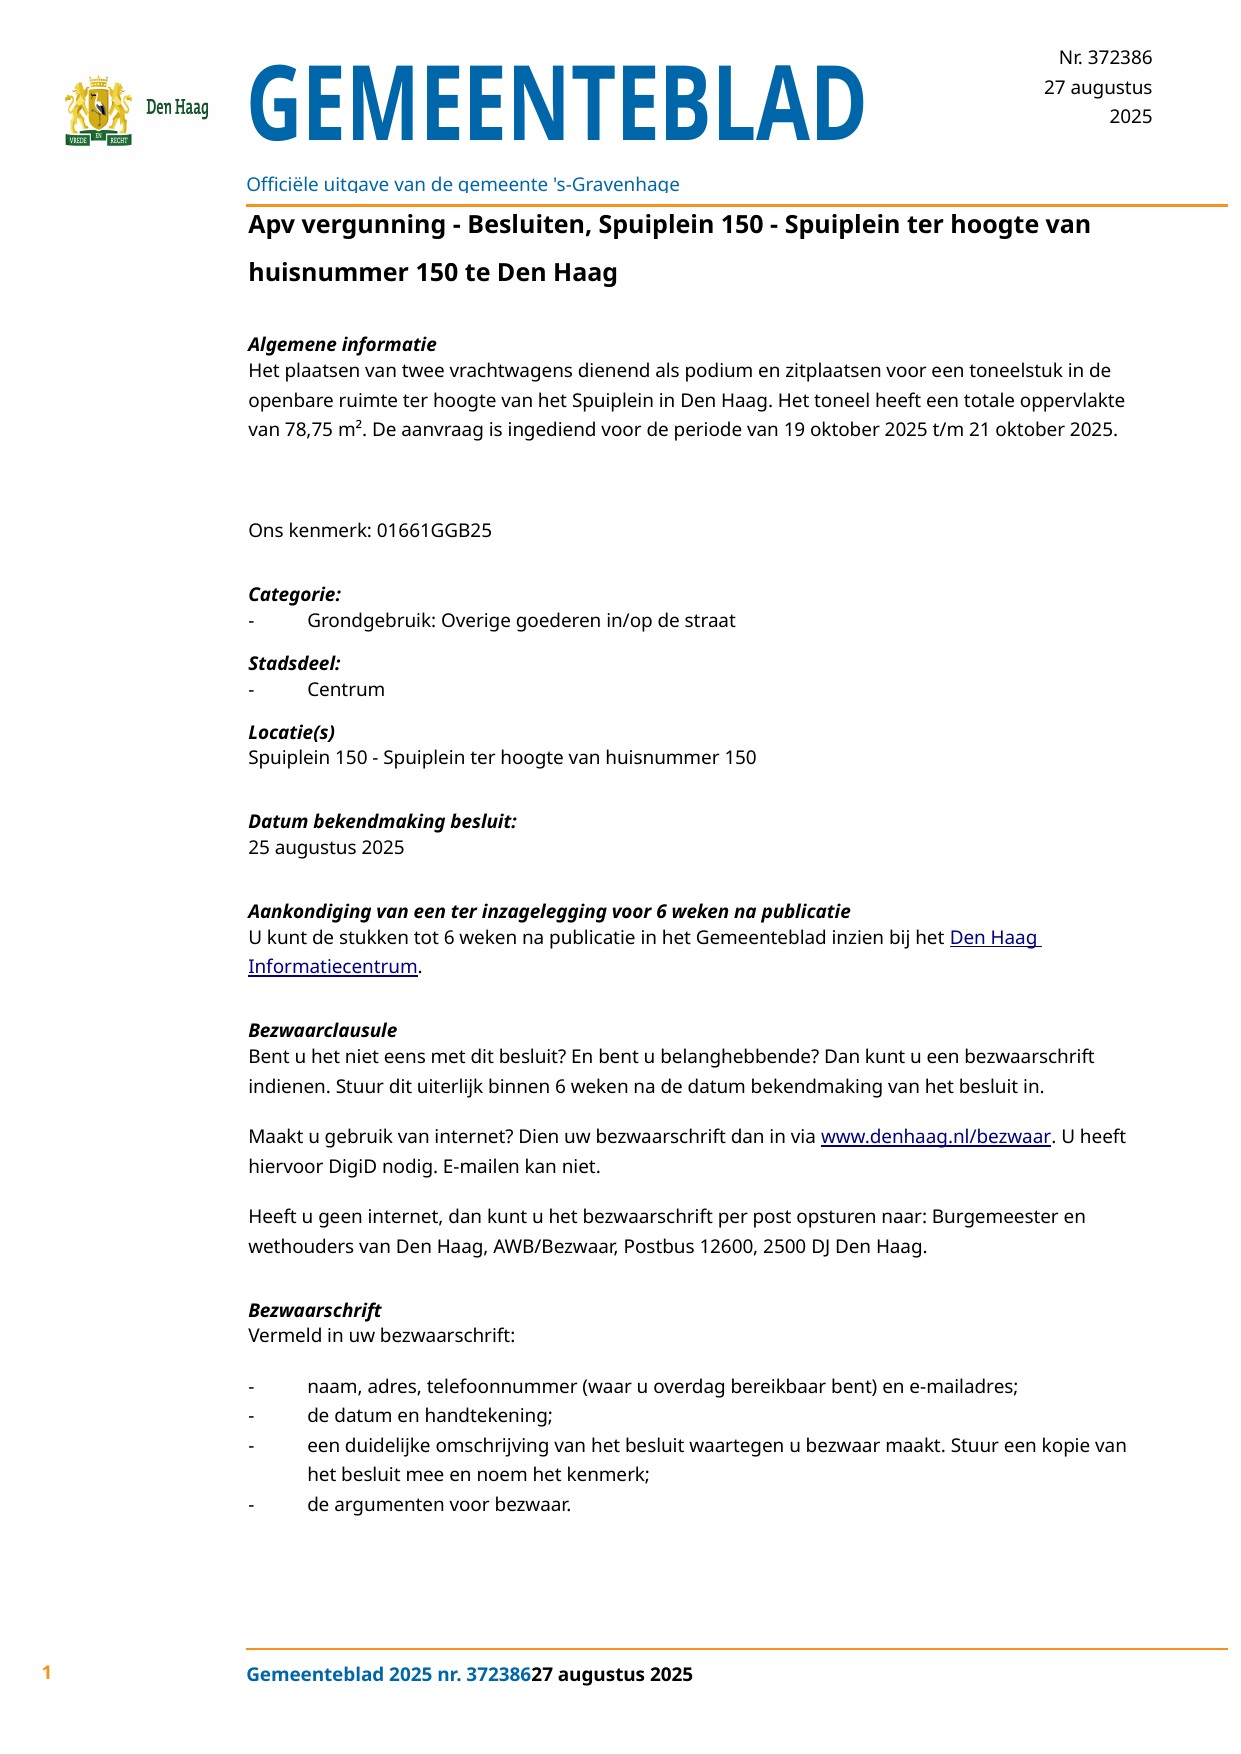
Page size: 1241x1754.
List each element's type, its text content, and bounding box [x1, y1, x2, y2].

text Apv vergunning - Besluiten, Spuiplein 150 - Spuiplein ter hoogte van huisnummer 150 te Den Haag [248, 207, 1152, 288]
list naam, adres, telefoonnummer (waar u overdag bereikbaar bent) en e-mailadres; [248, 1373, 1152, 1399]
text Maakt u gebruik van internet? Dien uw bezwaarschrift dan in via www.denhaag.nl/bezwaar. U heeft hiervoor DigiD nodig. E-mailen kan niet. [248, 1123, 1152, 1178]
text Categorie: [248, 581, 1152, 607]
list een duidelijke omschrijving van het besluit waartegen u bezwaar maakt. Stuur een kopie van het besluit mee en noem het kenmerk; [248, 1432, 1152, 1487]
text Algemene informatie [248, 331, 1152, 357]
text Bezwaarclausule [248, 1017, 1152, 1043]
text Heeft u geen internet, dan kunt u het bezwaarschrift per post opsturen naar: Burgemeester en wethouders van Den Haag, AWB/Bezwaar, Postbus 12600, 2500 DJ Den Haag. [248, 1203, 1152, 1258]
text Aankondiging van een ter inzagelegging voor 6 weken na publicatie [248, 898, 1152, 924]
list Centrum [248, 676, 1152, 701]
text 25 augustus 2025 [248, 834, 1152, 860]
text Ons kenmerk: 01661GGB25 [248, 517, 1152, 543]
list Grondgebruik: Overige goederen in/op de straat [248, 607, 1152, 633]
text Datum bekendmaking besluit: [248, 808, 1152, 834]
text Stadsdeel: [248, 650, 1152, 676]
text U kunt de stukken tot 6 weken na publicatie in het Gemeenteblad inzien bij het Den Haag Informatiecentrum. [248, 924, 1152, 979]
text Bent u het niet eens met dit besluit? En bent u belanghebbende? Dan kunt u een bezwaarschrift indienen. Stuur dit uiterlijk binnen 6 weken na de datum bekendmaking van het besluit in. [248, 1043, 1152, 1098]
list de datum en handtekening; [248, 1402, 1152, 1428]
list de argumenten voor bezwaar. [248, 1491, 1152, 1517]
text Locatie(s) [248, 719, 1152, 744]
text Vermeld in uw bezwaarschrift: [248, 1322, 1152, 1348]
text Bezwaarschrift [248, 1297, 1152, 1322]
text Spuiplein 150 - Spuiplein ter hoogte van huisnummer 150 [248, 744, 1152, 770]
text Het plaatsen van twee vrachtwagens dienend als podium en zitplaatsen voor een toneelstuk in de openbare ruimte ter hoogte van het Spuiplein in Den Haag. Het toneel heeft een totale oppervlakte van 78,75 m². De aanvraag is ingediend voor de periode van 19 oktober 2025 t/m 21 oktober 2025. [248, 357, 1152, 442]
picture [41, 47, 231, 172]
